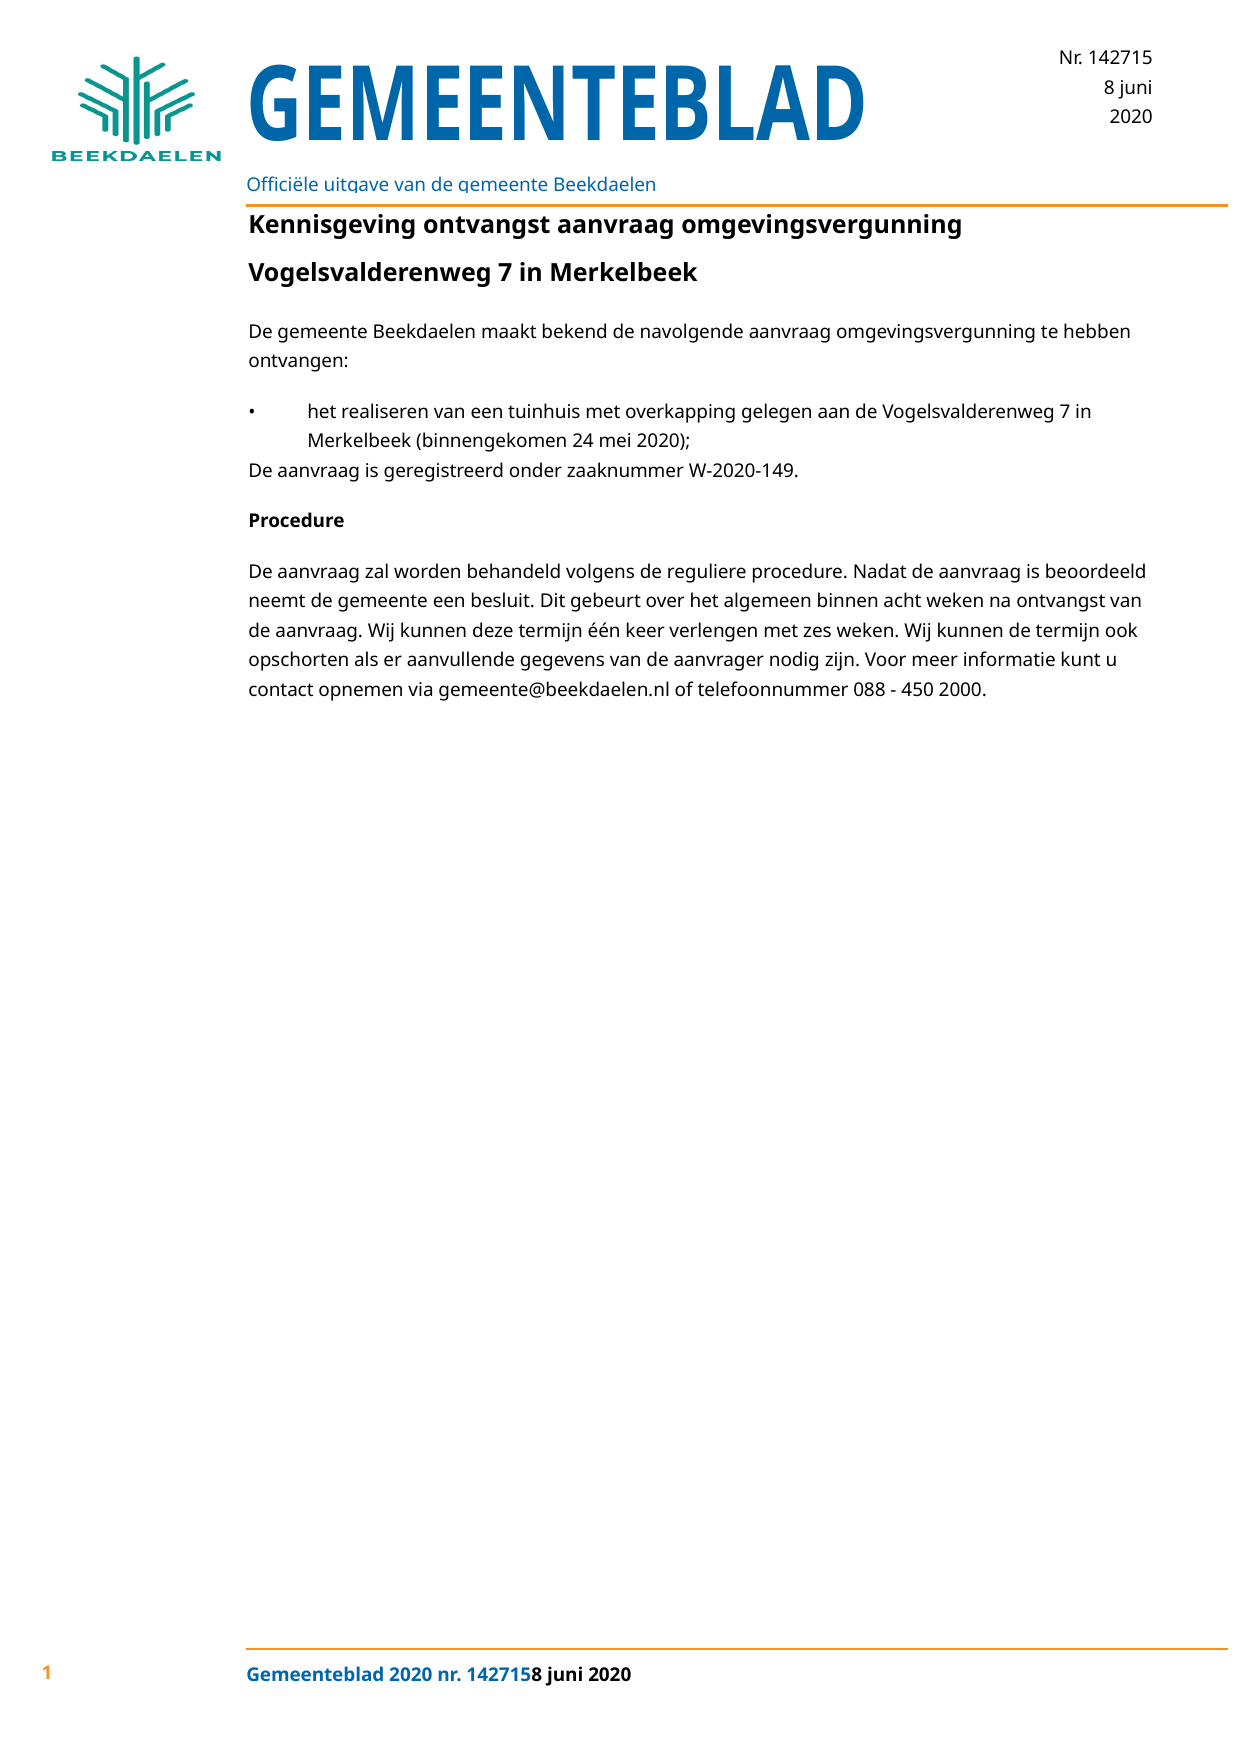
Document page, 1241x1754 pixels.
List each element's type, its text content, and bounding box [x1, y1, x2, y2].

list het realiseren van een tuinhuis met overkapping gelegen aan de Vogelsvalderenweg 7 in Merkelbeek (binnengekomen 24 mei 2020); [248, 398, 1152, 453]
text Procedure [248, 507, 1152, 533]
text De gemeente Beekdaelen maakt bekend de navolgende aanvraag omgevingsvergunning te hebben ontvangen: [248, 318, 1152, 373]
picture [41, 47, 231, 172]
text De aanvraag is geregistreerd onder zaaknummer W-2020-149. [248, 457, 1152, 483]
text Kennisgeving ontvangst aanvraag omgevingsvergunning Vogelsvalderenweg 7 in Merkelbeek [248, 207, 1152, 288]
text De aanvraag zal worden behandeld volgens de reguliere procedure. Nadat de aanvraag is beoordeeld neemt de gemeente een besluit. Dit gebeurt over het algemeen binnen acht weken na ontvangst van de aanvraag. Wij kunnen deze termijn één keer verlengen met zes weken. Wij kunnen de termijn ook opschorten als er aanvullende gegevens van de aanvrager nodig zijn. Voor meer informatie kunt u contact opnemen via gemeente@beekdaelen.nl of telefoonnummer 088 - 450 2000. [248, 558, 1152, 702]
